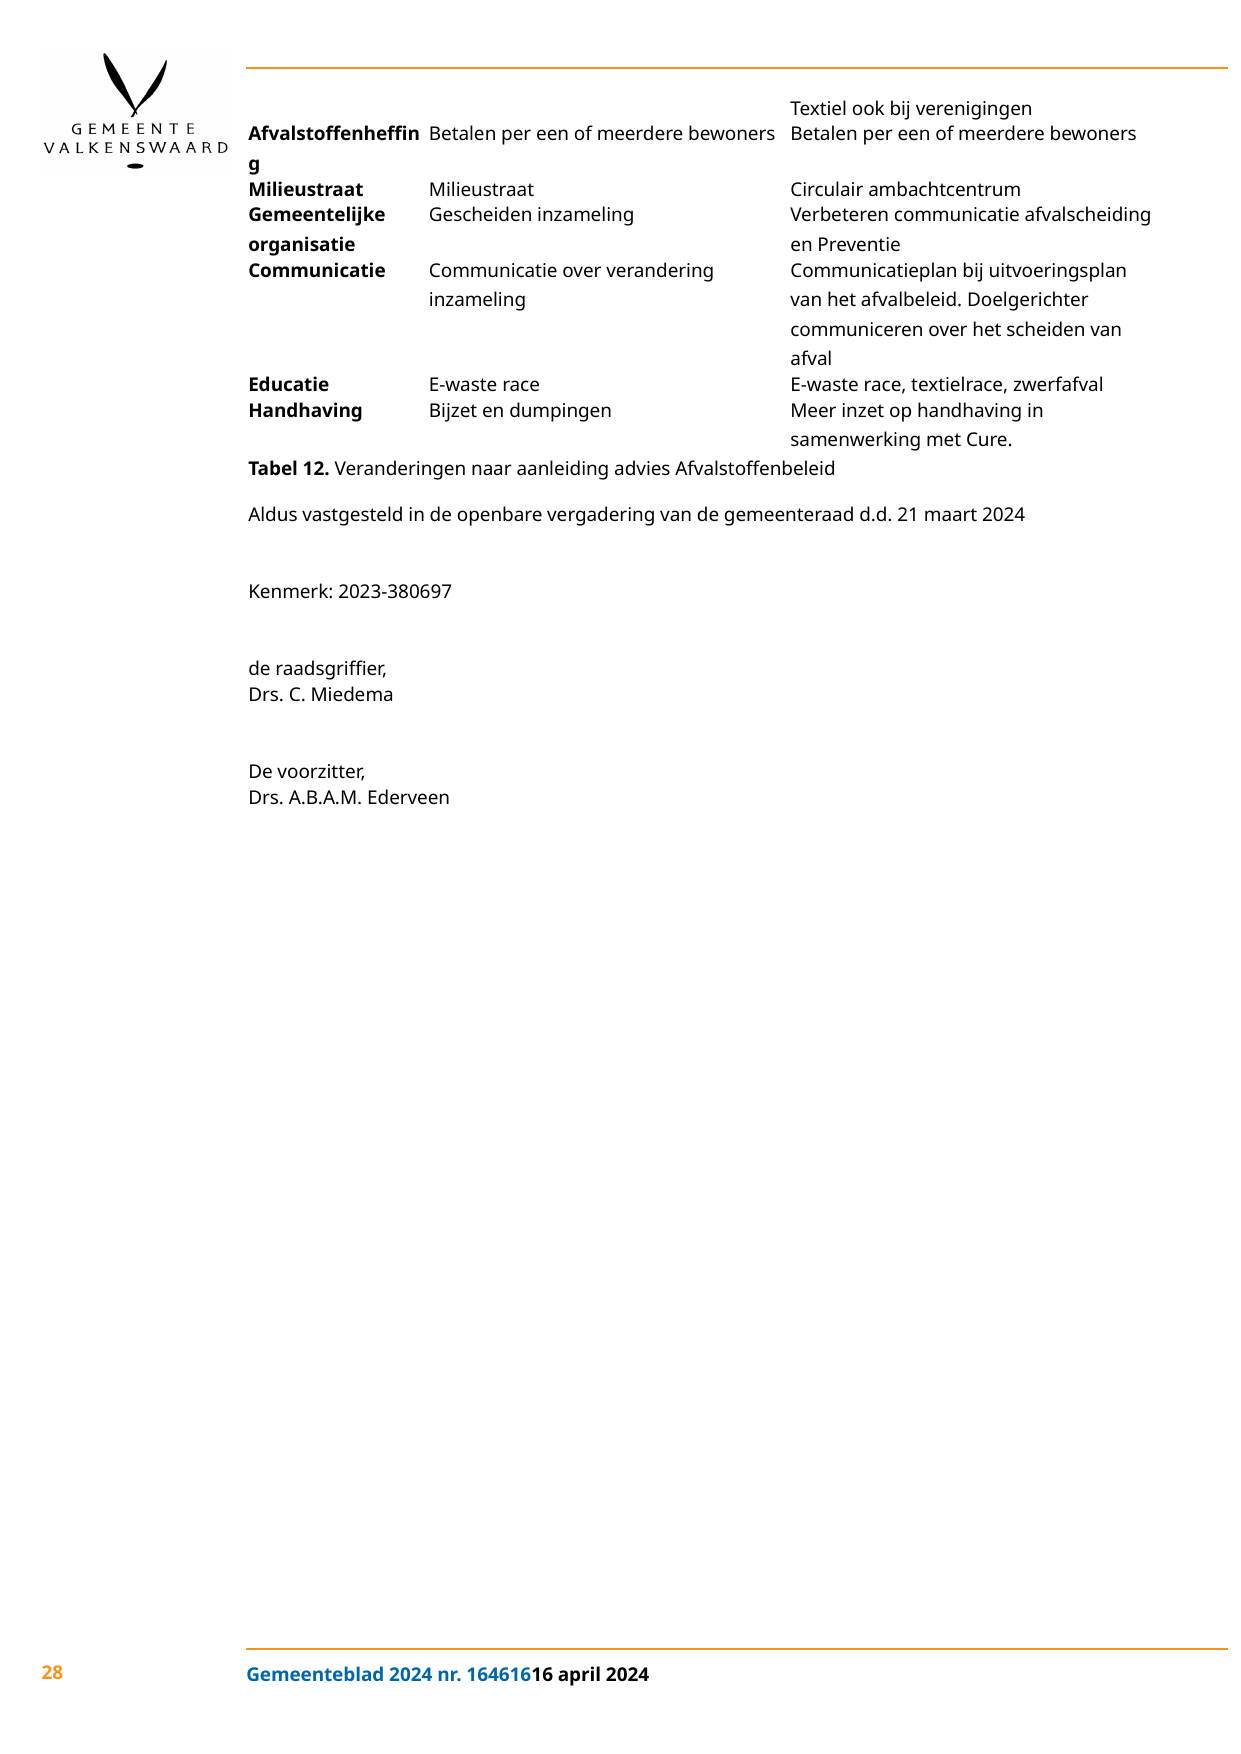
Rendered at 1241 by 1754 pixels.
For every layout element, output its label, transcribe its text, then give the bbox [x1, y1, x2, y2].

text de raadsgriffier, [248, 656, 1152, 681]
table_cell Betalen per een of meerdere bewoners [790, 121, 1152, 176]
table_cell Betalen per een of meerdere bewoners [429, 121, 790, 176]
text Drs. A.B.A.M. Ederveen [248, 784, 1152, 810]
table_cell Milieustraat [429, 176, 790, 202]
table_cell Educatie [248, 371, 429, 397]
table_cell Gescheiden inzameling [429, 202, 790, 257]
text Kenmerk: 2023-380697 [248, 578, 1152, 604]
table_cell Communicatie over verandering inzameling [429, 257, 790, 371]
table_cell Verbeteren communicatie afvalscheiding en Preventie [790, 202, 1152, 257]
text Drs. C. Miedema [248, 681, 1152, 707]
picture [41, 47, 231, 172]
table_cell E-waste race [429, 371, 790, 397]
table_cell Handhaving [248, 397, 429, 452]
text Tabel 12. Veranderingen naar aanleiding advies Afvalstoffenbeleid [248, 456, 1152, 481]
table_cell Milieustraat [248, 176, 429, 202]
table_cell Gemeentelijke organisatie [248, 202, 429, 257]
table_cell Circulair ambachtcentrum [790, 176, 1152, 202]
table_cell Meer inzet op handhaving in samenwerking met Cure. [790, 397, 1152, 452]
table_cell [609, 95, 790, 121]
text De voorzitter, [248, 758, 1152, 784]
table_cell [429, 95, 609, 121]
table_cell Communicatieplan bij uitvoeringsplan van het afvalbeleid. Doelgerichter communiceren over het scheiden van afval [790, 257, 1152, 371]
table_cell Bijzet en dumpingen [429, 397, 790, 452]
text Aldus vastgesteld in de openbare vergadering van de gemeenteraad d.d. 21 maart 2024 [248, 501, 1152, 527]
table_cell Textiel ook bij verenigingen [790, 95, 1152, 121]
table_cell Afvalstoffenheffing [248, 121, 429, 176]
table_cell E-waste race, textielrace, zwerfafval [790, 371, 1152, 397]
table_cell [248, 95, 429, 121]
table_cell Communicatie [248, 257, 429, 371]
